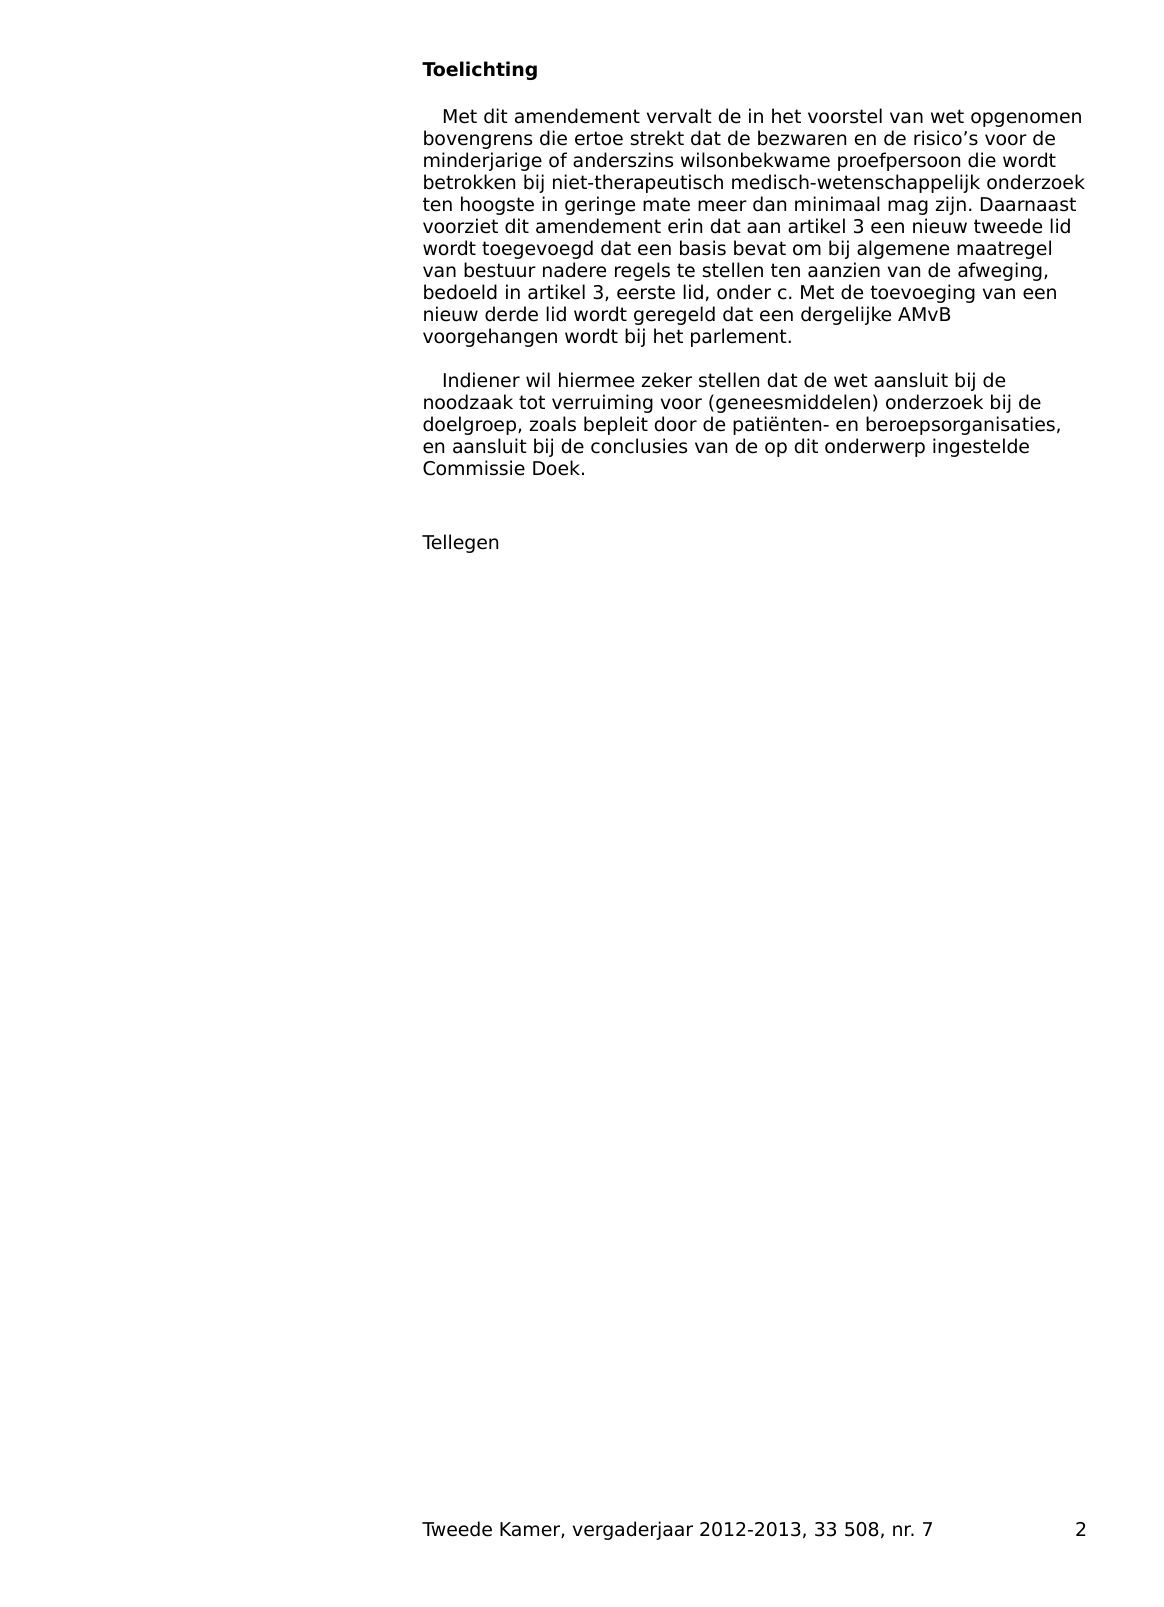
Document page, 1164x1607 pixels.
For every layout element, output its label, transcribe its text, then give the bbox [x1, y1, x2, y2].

subtitle Toelichting [422, 59, 1087, 81]
text Tellegen [422, 510, 1087, 554]
text Met dit amendement vervalt de in het voorstel van wet opgenomen bovengrens die ertoe strekt dat de bezwaren en de risico’s voor de minderjarige of anderszins wilsonbekwame proefpersoon die wordt betrokken bij niet-therapeutisch medisch-wetenschappelijk onderzoek ten hoogste in geringe mate meer dan minimaal mag zijn. Daarnaast voorziet dit amendement erin dat aan artikel 3 een nieuw tweede lid wordt toegevoegd dat een basis bevat om bij algemene maatregel van bestuur nadere regels te stellen ten aanzien van de afweging, bedoeld in artikel 3, eerste lid, onder c. Met de toevoeging van een nieuw derde lid wordt geregeld dat een dergelijke AMvB voorgehangen wordt bij het parlement. [422, 106, 1087, 348]
text Indiener wil hiermee zeker stellen dat de wet aansluit bij de noodzaak tot verruiming voor (geneesmiddelen) onderzoek bij de doelgroep, zoals bepleit door de patiënten- en beroepsorganisaties, en aansluit bij de conclusies van de op dit onderwerp ingestelde Commissie Doek. [422, 370, 1087, 480]
